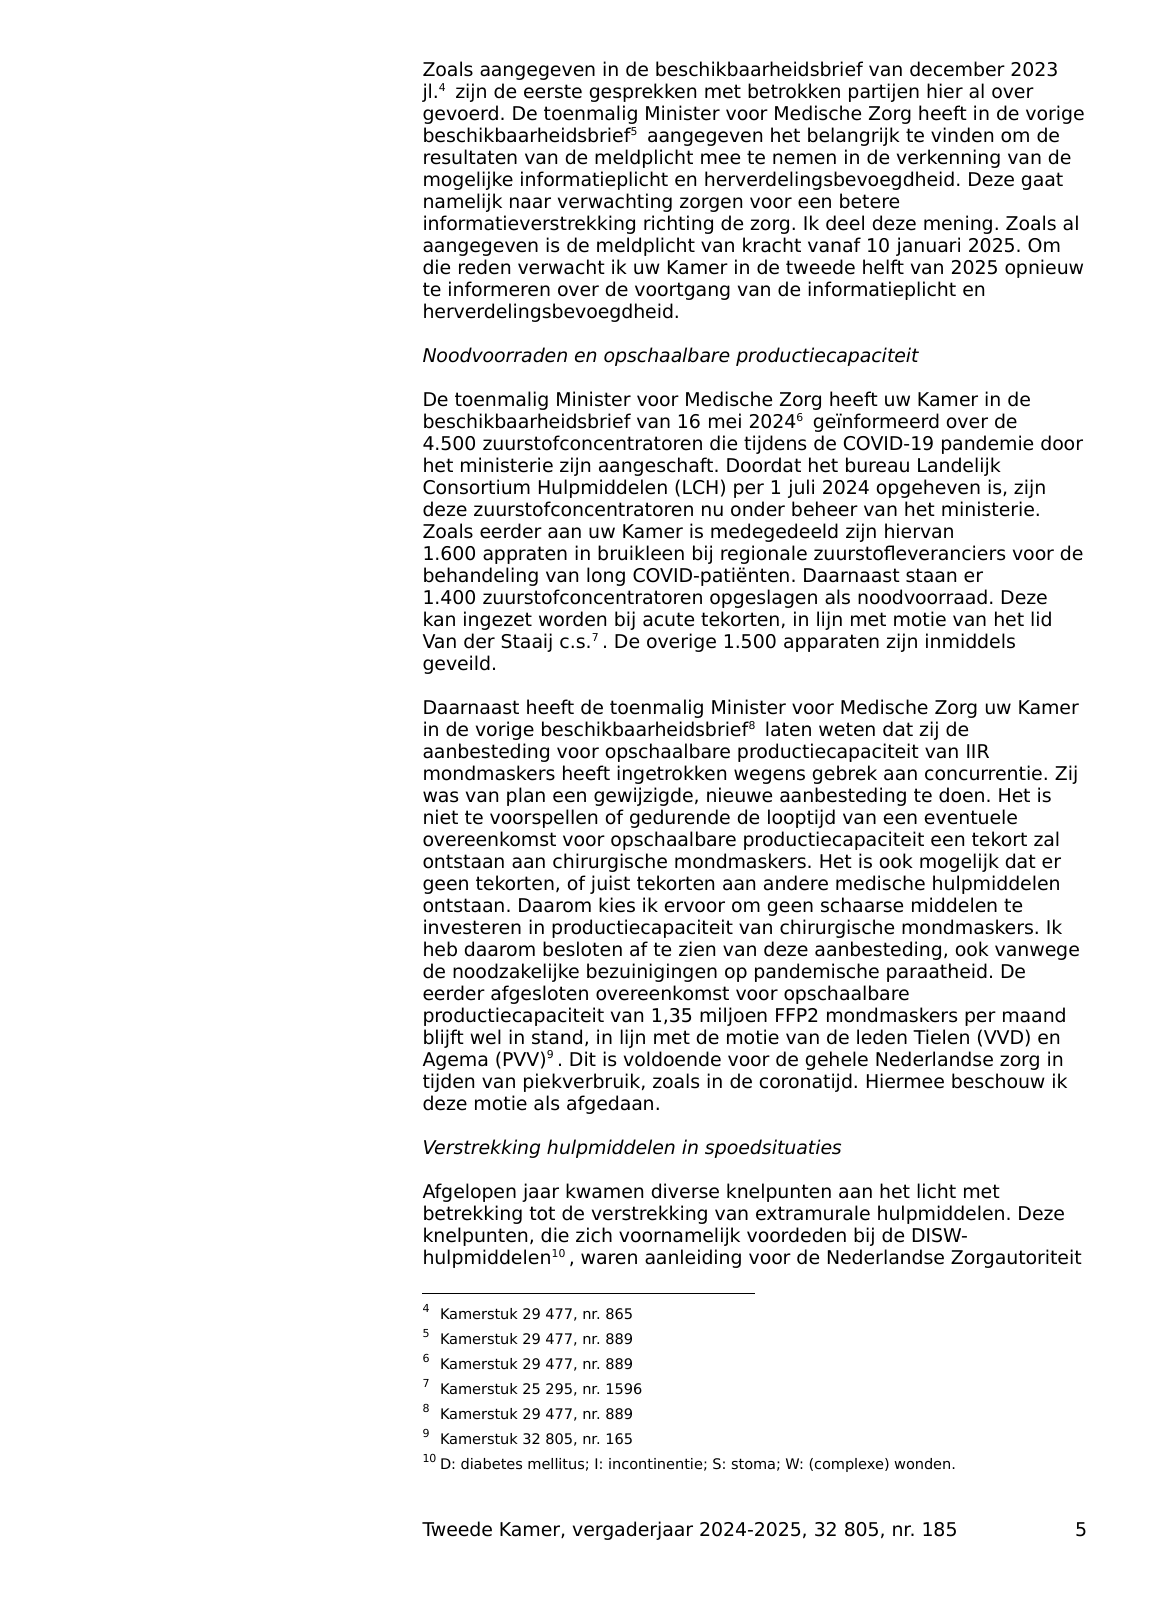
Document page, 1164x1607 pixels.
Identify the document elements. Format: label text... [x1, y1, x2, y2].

text Afgelopen jaar kwamen diverse knelpunten aan het licht met betrekking tot de verstrekking van extramurale hulpmiddelen. Deze knelpunten, die zich voornamelijk voordeden bij de DISW- hulpmiddelen, waren aanleiding voor de Nederlandse Zorgautoriteit [422, 1181, 1087, 1269]
text De toenmalig Minister voor Medische Zorg heeft uw Kamer in de beschikbaarheidsbrief van 16 mei 2024 geïnformeerd over de 4.500 zuurstofconcentratoren die tijdens de COVID-19 pandemie door het ministerie zijn aangeschaft. Doordat het bureau Landelijk Consortium Hulpmiddelen (LCH) per 1 juli 2024 opgeheven is, zijn deze zuurstofconcentratoren nu onder beheer van het ministerie. Zoals eerder aan uw Kamer is medegedeeld zijn hiervan 1.600 appraten in bruikleen bij regionale zuurstofleveranciers voor de behandeling van long COVID-patiënten. Daarnaast staan er 1.400 zuurstofconcentratoren opgeslagen als noodvoorraad. Deze kan ingezet worden bij acute tekorten, in lijn met motie van het lid Van der Staaij c.s.. De overige 1.500 apparaten zijn inmiddels geveild. [422, 389, 1087, 675]
text Daarnaast heeft de toenmalig Minister voor Medische Zorg uw Kamer in de vorige beschikbaarheidsbrief laten weten dat zij de aanbesteding voor opschaalbare productiecapaciteit van IIR mondmaskers heeft ingetrokken wegens gebrek aan concurrentie. Zij was van plan een gewijzigde, nieuwe aanbesteding te doen. Het is niet te voorspellen of gedurende de looptijd van een eventuele overeenkomst voor opschaalbare productiecapaciteit een tekort zal ontstaan aan chirurgische mondmaskers. Het is ook mogelijk dat er geen tekorten, of juist tekorten aan andere medische hulpmiddelen ontstaan. Daarom kies ik ervoor om geen schaarse middelen te investeren in productiecapaciteit van chirurgische mondmaskers. Ik heb daarom besloten af te zien van deze aanbesteding, ook vanwege de noodzakelijke bezuinigingen op pandemische paraatheid. De eerder afgesloten overeenkomst voor opschaalbare productiecapaciteit van 1,35 miljoen FFP2 mondmaskers per maand blijft wel in stand, in lijn met de motie van de leden Tielen (VVD) en Agema (PVV). Dit is voldoende voor de gehele Nederlandse zorg in tijden van piekverbruik, zoals in de coronatijd. Hiermee beschouw ik deze motie als afgedaan. [422, 697, 1087, 1115]
text Kamerstuk 29 477, nr. 889 [422, 1352, 1087, 1374]
text Kamerstuk 29 477, nr. 889 [422, 1327, 1087, 1349]
text Kamerstuk 32 805, nr. 165 [422, 1427, 1087, 1449]
subtitle Noodvoorraden en opschaalbare productiecapaciteit [422, 345, 1087, 367]
text Kamerstuk 29 477, nr. 889 [422, 1402, 1087, 1424]
text Zoals aangegeven in de beschikbaarheidsbrief van december 2023 jl. zijn de eerste gesprekken met betrokken partijen hier al over gevoerd. De toenmalig Minister voor Medische Zorg heeft in de vorige beschikbaarheidsbrief aangegeven het belangrijk te vinden om de resultaten van de meldplicht mee te nemen in de verkenning van de mogelijke informatieplicht en herverdelingsbevoegdheid. Deze gaat namelijk naar verwachting zorgen voor een betere informatieverstrekking richting de zorg. Ik deel deze mening. Zoals al aangegeven is de meldplicht van kracht vanaf 10 januari 2025. Om die reden verwacht ik uw Kamer in de tweede helft van 2025 opnieuw te informeren over de voortgang van de informatieplicht en herverdelingsbevoegdheid. [422, 59, 1087, 323]
text D: diabetes mellitus; I: incontinentie; S: stoma; W: (complexe) wonden. [422, 1452, 1087, 1474]
text Kamerstuk 29 477, nr. 865 [422, 1302, 1087, 1324]
subtitle Verstrekking hulpmiddelen in spoedsituaties [422, 1137, 1087, 1159]
text Kamerstuk 25 295, nr. 1596 [422, 1377, 1087, 1399]
